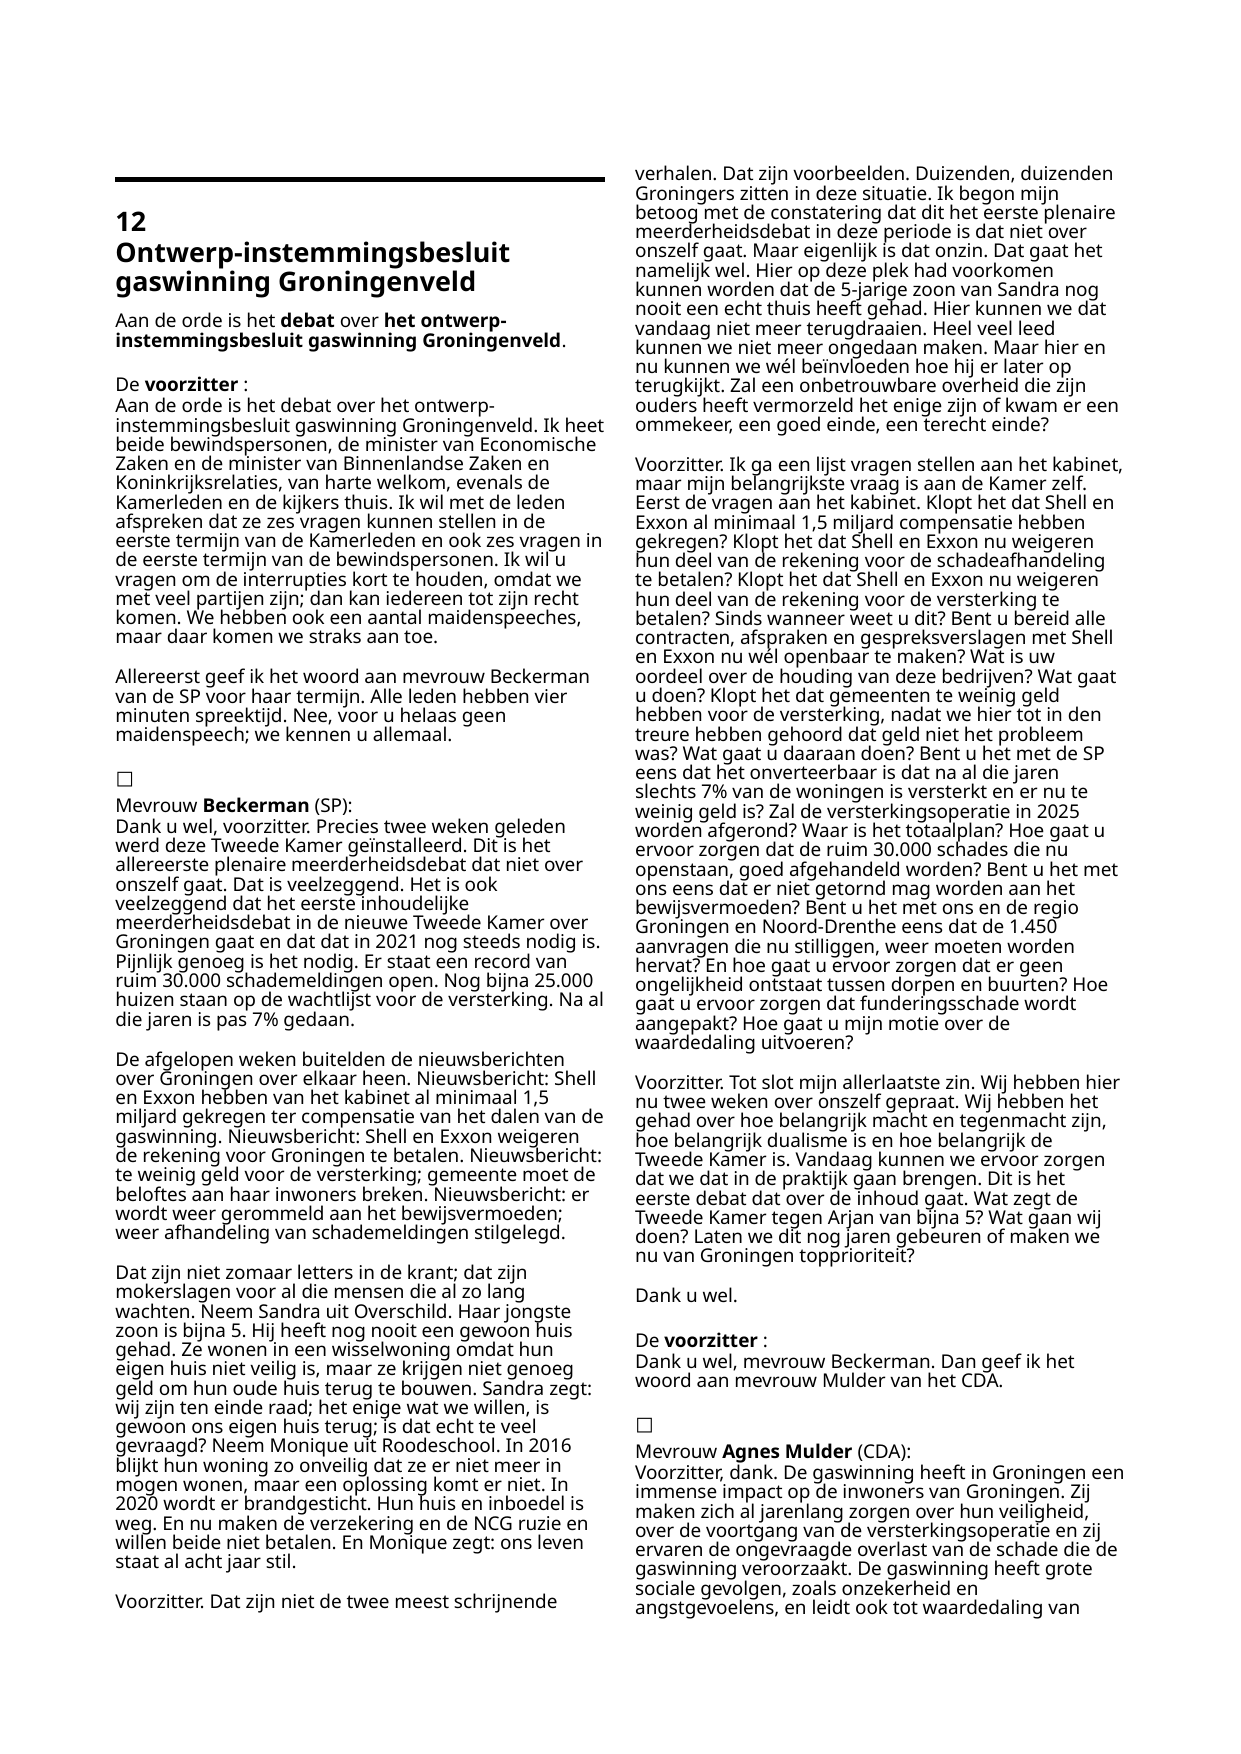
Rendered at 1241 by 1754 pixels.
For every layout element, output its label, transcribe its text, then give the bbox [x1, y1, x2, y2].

text Mevrouw Agnes Mulder (CDA): [635, 1438, 1125, 1464]
text De voorzitter : [635, 1327, 1125, 1353]
text Voorzitter. Dat zijn niet de twee meest schrijnende [115, 1593, 605, 1612]
text Dank u wel, voorzitter. Precies twee weken geleden werd deze Tweede Kamer geïnstalleerd. Dit is het allereerste plenaire meerderheidsdebat dat niet over onszelf gaat. Dat is veelzeggend. Het is ook veelzeggend dat het eerste inhoudelijke meerderheidsdebat in de nieuwe Tweede Kamer over Groningen gaat en dat dat in 2021 nog steeds nodig is. Pijnlijk genoeg is het nodig. Er staat een record van ruim 30.000 schademeldingen open. Nog bijna 25.000 huizen staan op de wachtlijst voor de versterking. Na al die jaren is pas 7% gedaan. [115, 818, 605, 1030]
text Voorzitter. Tot slot mijn allerlaatste zin. Wij hebben hier nu twee weken over onszelf gepraat. Wij hebben het gehad over hoe belangrijk macht en tegenmacht zijn, hoe belangrijk dualisme is en hoe belangrijk de Tweede Kamer is. Vandaag kunnen we ervoor zorgen dat we dat in de praktijk gaan brengen. Dit is het eerste debat dat over de inhoud gaat. Wat zegt de Tweede Kamer tegen Arjan van bijna 5? Wat gaan wij doen? Laten we dit nog jaren gebeuren of maken we nu van Groningen topprioriteit? [635, 1074, 1125, 1267]
text Aan de orde is het debat over het ontwerp-instemmingsbesluit gaswinning Groningenveld. [115, 312, 605, 351]
text ⬜ [115, 766, 605, 792]
text De voorzitter : [115, 372, 605, 397]
text verhalen. Dat zijn voorbeelden. Duizenden, duizenden Groningers zitten in deze situatie. Ik begon mijn betoog met de constatering dat dit het eerste plenaire meerderheidsdebat in deze periode is dat niet over onszelf gaat. Maar eigenlijk is dat onzin. Dat gaat het namelijk wel. Hier op deze plek had voorkomen kunnen worden dat de 5-jarige zoon van Sandra nog nooit een echt thuis heeft gehad. Hier kunnen we dat vandaag niet meer terugdraaien. Heel veel leed kunnen we niet meer ongedaan maken. Maar hier en nu kunnen we wél beïnvloeden hoe hij er later op terugkijkt. Zal een onbetrouwbare overheid die zijn ouders heeft vermorzeld het enige zijn of kwam er een ommekeer, een goed einde, een terecht einde? [635, 165, 1125, 435]
text Ontwerp-instemmingsbesluit gaswinning Groningenveld [115, 239, 605, 312]
text Voorzitter. Ik ga een lijst vragen stellen aan het kabinet, maar mijn belangrijkste vraag is aan de Kamer zelf. Eerst de vragen aan het kabinet. Klopt het dat Shell en Exxon al minimaal 1,5 miljard compensatie hebben gekregen? Klopt het dat Shell en Exxon nu weigeren hun deel van de rekening voor de schadeafhandeling te betalen? Klopt het dat Shell en Exxon nu weigeren hun deel van de rekening voor de versterking te betalen? Sinds wanneer weet u dit? Bent u bereid alle contracten, afspraken en gespreksverslagen met Shell en Exxon nu wél openbaar te maken? Wat is uw oordeel over de houding van deze bedrijven? Wat gaat u doen? Klopt het dat gemeenten te weinig geld hebben voor de versterking, nadat we hier tot in den treure hebben gehoord dat geld niet het probleem was? Wat gaat u daaraan doen? Bent u het met de SP eens dat het onverteerbaar is dat na al die jaren slechts 7% van de woningen is versterkt en er nu te weinig geld is? Zal de versterkingsoperatie in 2025 worden afgerond? Waar is het totaalplan? Hoe gaat u ervoor zorgen dat de ruim 30.000 schades die nu openstaan, goed afgehandeld worden? Bent u het met ons eens dat er niet getornd mag worden aan het bewijsvermoeden? Bent u het met ons en de regio Groningen en Noord-Drenthe eens dat de 1.450 aanvragen die nu stilliggen, weer moeten worden hervat? En hoe gaat u ervoor zorgen dat er geen ongelijkheid ontstaat tussen dorpen en buurten? Hoe gaat u ervoor zorgen dat funderingsschade wordt aangepakt? Hoe gaat u mijn motie over de waardedaling uitvoeren? [635, 456, 1125, 1053]
text Dank u wel, mevrouw Beckerman. Dan geef ik het woord aan mevrouw Mulder van het CDA. [635, 1353, 1125, 1392]
text Aan de orde is het debat over het ontwerp-instemmingsbesluit gaswinning Groningenveld. Ik heet beide bewindspersonen, de minister van Economische Zaken en de minister van Binnenlandse Zaken en Koninkrijksrelaties, van harte welkom, evenals de Kamerleden en de kijkers thuis. Ik wil met de leden afspreken dat ze zes vragen kunnen stellen in de eerste termijn van de Kamerleden en ook zes vragen in de eerste termijn van de bewindspersonen. Ik wil u vragen om de interrupties kort te houden, omdat we met veel partijen zijn; dan kan iedereen tot zijn recht komen. We hebben ook een aantal maidenspeeches, maar daar komen we straks aan toe. [115, 397, 605, 648]
text Voorzitter, dank. De gaswinning heeft in Groningen een immense impact op de inwoners van Groningen. Zij maken zich al jarenlang zorgen over hun veiligheid, over de voortgang van de versterkingsoperatie en zij ervaren de ongevraagde overlast van de schade die de gaswinning veroorzaakt. De gaswinning heeft grote sociale gevolgen, zoals onzekerheid en angstgevoelens, en leidt ook tot waardedaling van [635, 1464, 1125, 1618]
text Allereerst geef ik het woord aan mevrouw Beckerman van de SP voor haar termijn. Alle leden hebben vier minuten spreektijd. Nee, voor u helaas geen maidenspeech; we kennen u allemaal. [115, 668, 605, 746]
text 12 [115, 203, 605, 239]
text Dank u wel. [635, 1287, 1125, 1307]
text Dat zijn niet zomaar letters in de krant; dat zijn mokerslagen voor al die mensen die al zo lang wachten. Neem Sandra uit Overschild. Haar jongste zoon is bijna 5. Hij heeft nog nooit een gewoon huis gehad. Ze wonen in een wisselwoning omdat hun eigen huis niet veilig is, maar ze krijgen niet genoeg geld om hun oude huis terug te bouwen. Sandra zegt: wij zijn ten einde raad; het enige wat we willen, is gewoon ons eigen huis terug; is dat echt te veel gevraagd? Neem Monique uit Roodeschool. In 2016 blijkt hun woning zo onveilig dat ze er niet meer in mogen wonen, maar een oplossing komt er niet. In 2020 wordt er brandgesticht. Hun huis en inboedel is weg. En nu maken de verzekering en de NCG ruzie en willen beide niet betalen. En Monique zegt: ons leven staat al acht jaar stil. [115, 1264, 605, 1572]
text ⬜ [635, 1413, 1125, 1438]
text Mevrouw Beckerman (SP): [115, 792, 605, 818]
text De afgelopen weken buitelden de nieuwsberichten over Groningen over elkaar heen. Nieuwsbericht: Shell en Exxon hebben van het kabinet al minimaal 1,5 miljard gekregen ter compensatie van het dalen van de gaswinning. Nieuwsbericht: Shell en Exxon weigeren de rekening voor Groningen te betalen. Nieuwsbericht: te weinig geld voor de versterking; gemeente moet de beloftes aan haar inwoners breken. Nieuwsbericht: er wordt weer gerommeld aan het bewijsvermoeden; weer afhandeling van schademeldingen stilgelegd. [115, 1051, 605, 1243]
